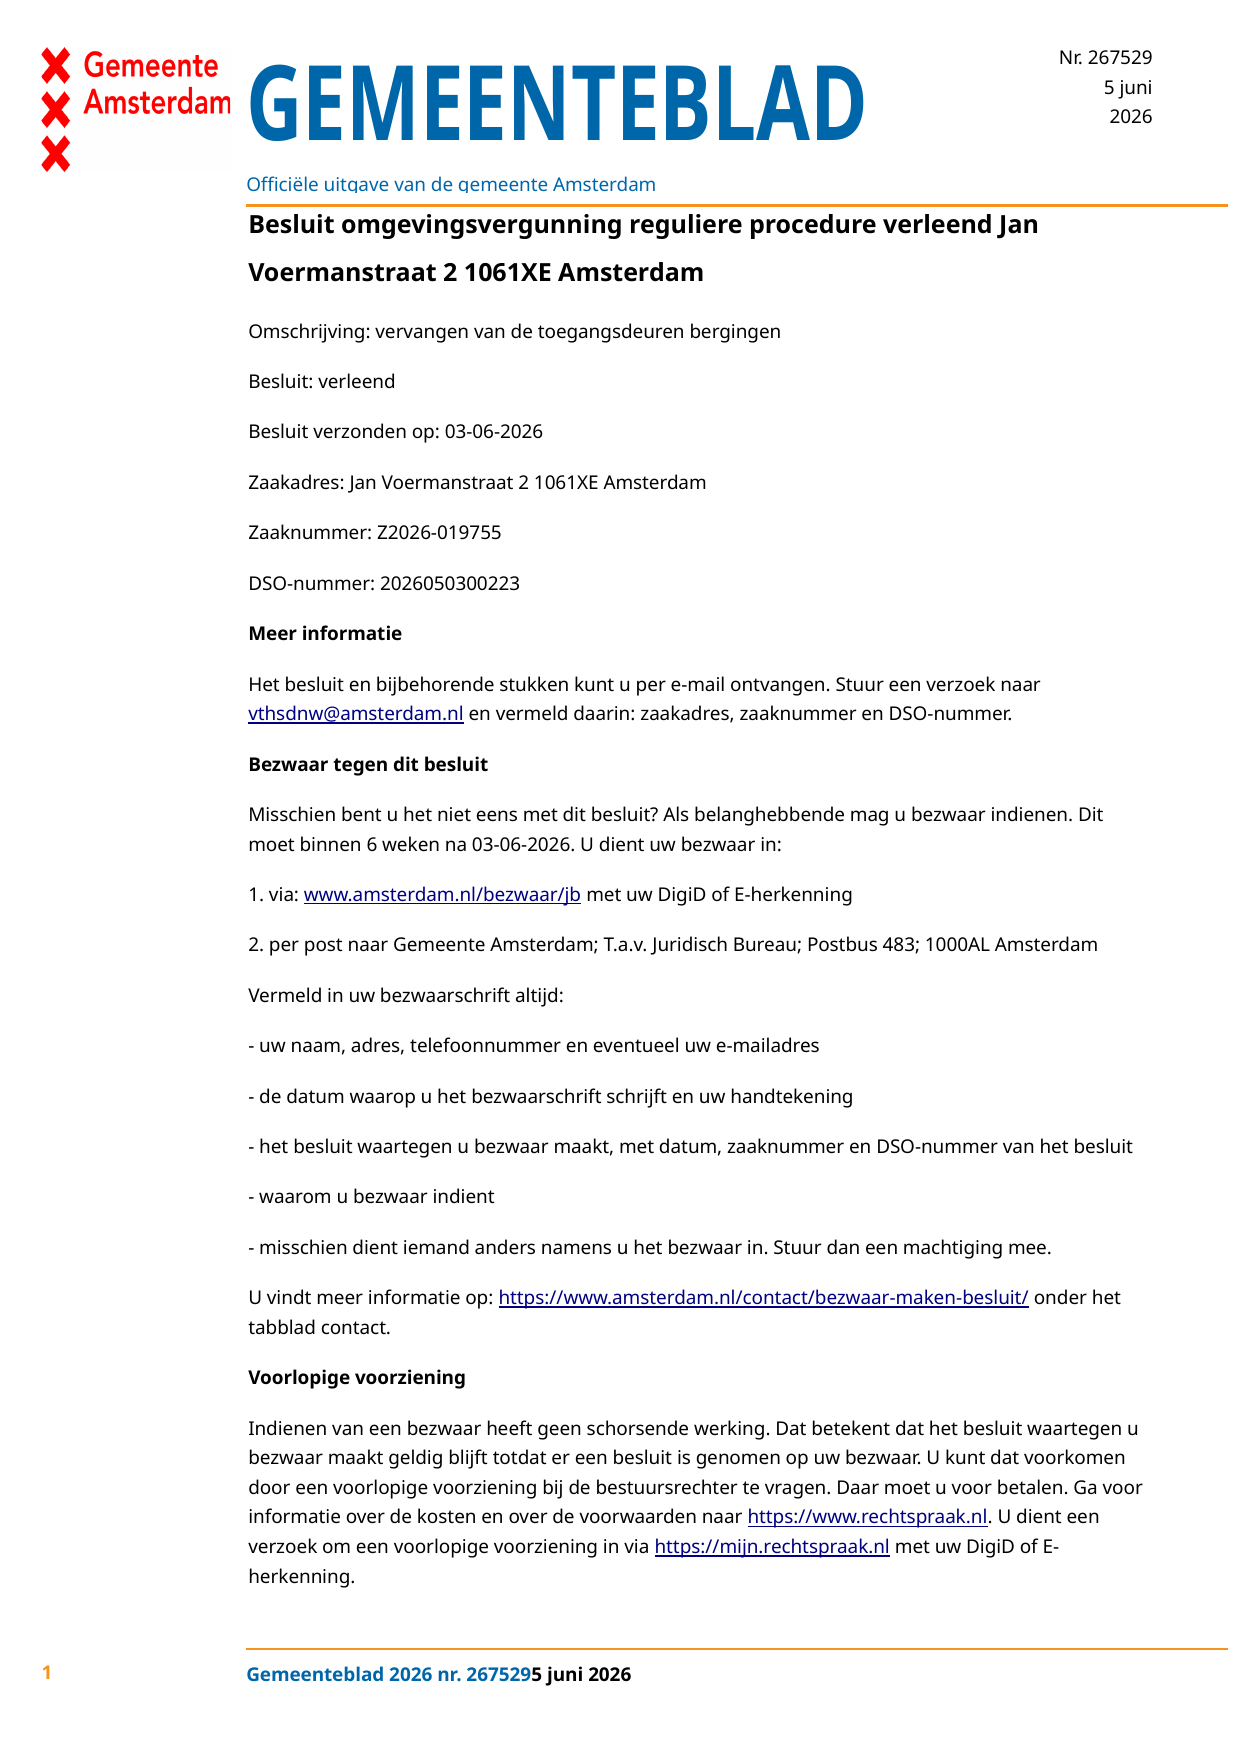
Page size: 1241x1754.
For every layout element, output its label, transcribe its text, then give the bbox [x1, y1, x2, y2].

text - waarom u bezwaar indient [248, 1184, 1152, 1209]
text Besluit verzonden op: 03-06-2026 [248, 419, 1152, 444]
text U vindt meer informatie op: https://www.amsterdam.nl/contact/bezwaar-maken-besluit/ onder het tabblad contact. [248, 1284, 1152, 1340]
text Omschrijving: vervangen van de toegangsdeuren bergingen [248, 318, 1152, 344]
text Zaakadres: Jan Voermanstraat 2 1061XE Amsterdam [248, 469, 1152, 495]
text Het besluit en bijbehorende stukken kunt u per e-mail ontvangen. Stuur een verzoek naar vthsdnw@amsterdam.nl en vermeld daarin: zaakadres, zaaknummer en DSO-nummer. [248, 671, 1152, 726]
text DSO-nummer: 2026050300223 [248, 570, 1152, 596]
picture [41, 47, 231, 172]
text Zaaknummer: Z2026-019755 [248, 519, 1152, 545]
text 2. per post naar Gemeente Amsterdam; T.a.v. Juridisch Bureau; Postbus 483; 1000AL Amsterdam [248, 932, 1152, 957]
text Meer informatie [248, 620, 1152, 646]
text - misschien dient iemand anders namens u het bezwaar in. Stuur dan een machtiging mee. [248, 1234, 1152, 1260]
text 1. via: www.amsterdam.nl/bezwaar/jb met uw DigiD of E-herkenning [248, 881, 1152, 907]
text - uw naam, adres, telefoonnummer en eventueel uw e-mailadres [248, 1032, 1152, 1058]
text Voorlopige voorziening [248, 1364, 1152, 1390]
text Bezwaar tegen dit besluit [248, 751, 1152, 777]
text Vermeld in uw bezwaarschrift altijd: [248, 982, 1152, 1008]
text Besluit: verleend [248, 368, 1152, 394]
text Misschien bent u het niet eens met dit besluit? Als belanghebbende mag u bezwaar indienen. Dit moet binnen 6 weken na 03-06-2026. U dient uw bezwaar in: [248, 801, 1152, 857]
text Indienen van een bezwaar heeft geen schorsende werking. Dat betekent dat het besluit waartegen u bezwaar maakt geldig blijft totdat er een besluit is genomen op uw bezwaar. U kunt dat voorkomen door een voorlopige voorziening bij de bestuursrechter te vragen. Daar moet u voor betalen. Ga voor informatie over de kosten en over de voorwaarden naar https://www.rechtspraak.nl. U dient een verzoek om een voorlopige voorziening in via https://mijn.rechtspraak.nl met uw DigiD of E-herkenning. [248, 1415, 1152, 1589]
text - het besluit waartegen u bezwaar maakt, met datum, zaaknummer en DSO-nummer van het besluit [248, 1133, 1152, 1159]
text - de datum waarop u het bezwaarschrift schrijft en uw handtekening [248, 1083, 1152, 1109]
text Besluit omgevingsvergunning reguliere procedure verleend Jan Voermanstraat 2 1061XE Amsterdam [248, 207, 1152, 288]
